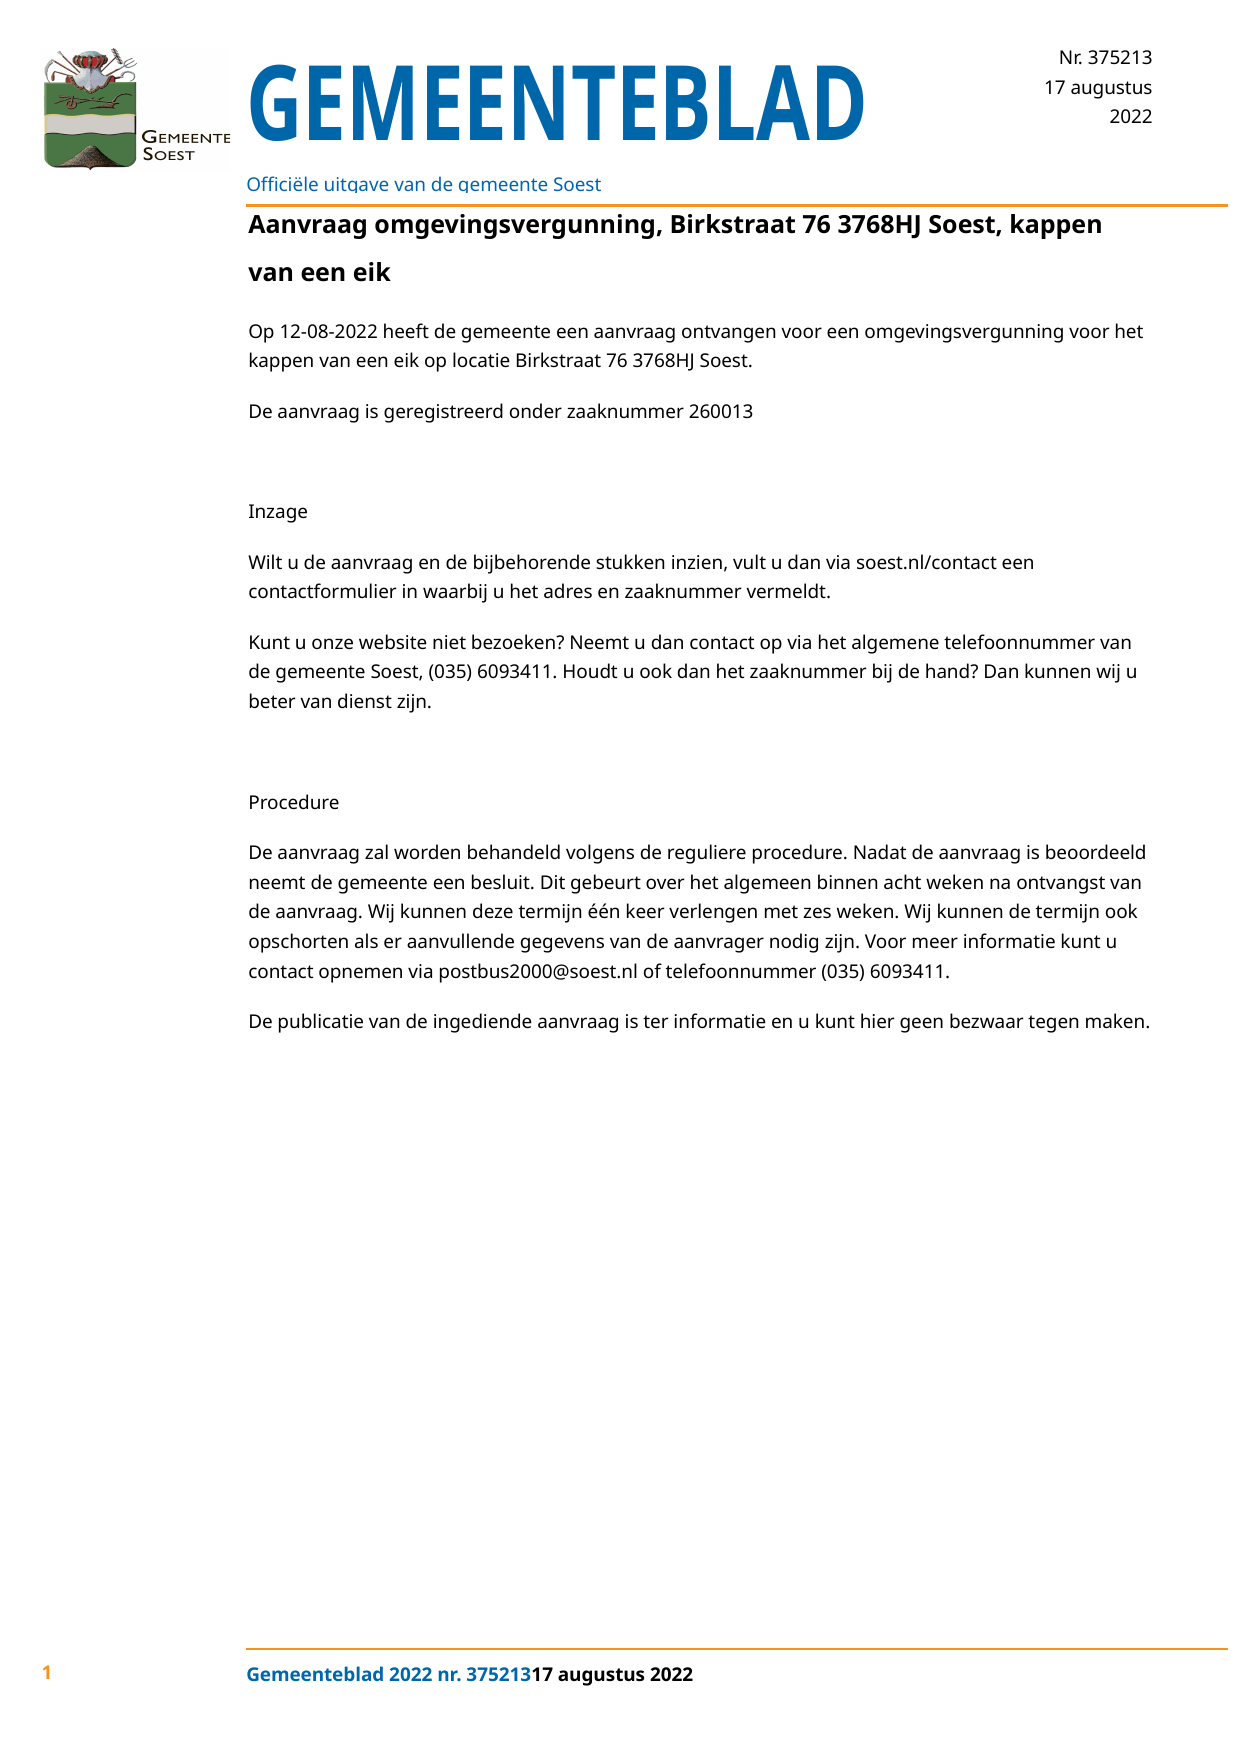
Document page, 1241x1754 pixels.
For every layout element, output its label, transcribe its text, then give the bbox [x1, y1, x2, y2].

text De publicatie van de ingediende aanvraag is ter informatie en u kunt hier geen bezwaar tegen maken. [248, 1008, 1152, 1034]
text Aanvraag omgevingsvergunning, Birkstraat 76 3768HJ Soest, kappen van een eik [248, 207, 1152, 288]
text Inzage [248, 499, 1152, 524]
text De aanvraag is geregistreerd onder zaaknummer 260013 [248, 398, 1152, 424]
text Kunt u onze website niet bezoeken? Neemt u dan contact op via het algemene telefoonnummer van de gemeente Soest, (035) 6093411. Houdt u ook dan het zaaknummer bij de hand? Dan kunnen wij u beter van dienst zijn. [248, 629, 1152, 714]
text Op 12-08-2022 heeft de gemeente een aanvraag ontvangen voor een omgevingsvergunning voor het kappen van een eik op locatie Birkstraat 76 3768HJ Soest. [248, 318, 1152, 373]
text Wilt u de aanvraag en de bijbehorende stukken inzien, vult u dan via soest.nl/contact een contactformulier in waarbij u het adres en zaaknummer vermeldt. [248, 549, 1152, 604]
text Procedure [248, 789, 1152, 815]
picture [41, 47, 231, 172]
text De aanvraag zal worden behandeld volgens de reguliere procedure. Nadat de aanvraag is beoordeeld neemt de gemeente een besluit. Dit gebeurt over het algemeen binnen acht weken na ontvangst van de aanvraag. Wij kunnen deze termijn één keer verlengen met zes weken. Wij kunnen de termijn ook opschorten als er aanvullende gegevens van de aanvrager nodig zijn. Voor meer informatie kunt u contact opnemen via postbus2000@soest.nl of telefoonnummer (035) 6093411. [248, 839, 1152, 984]
